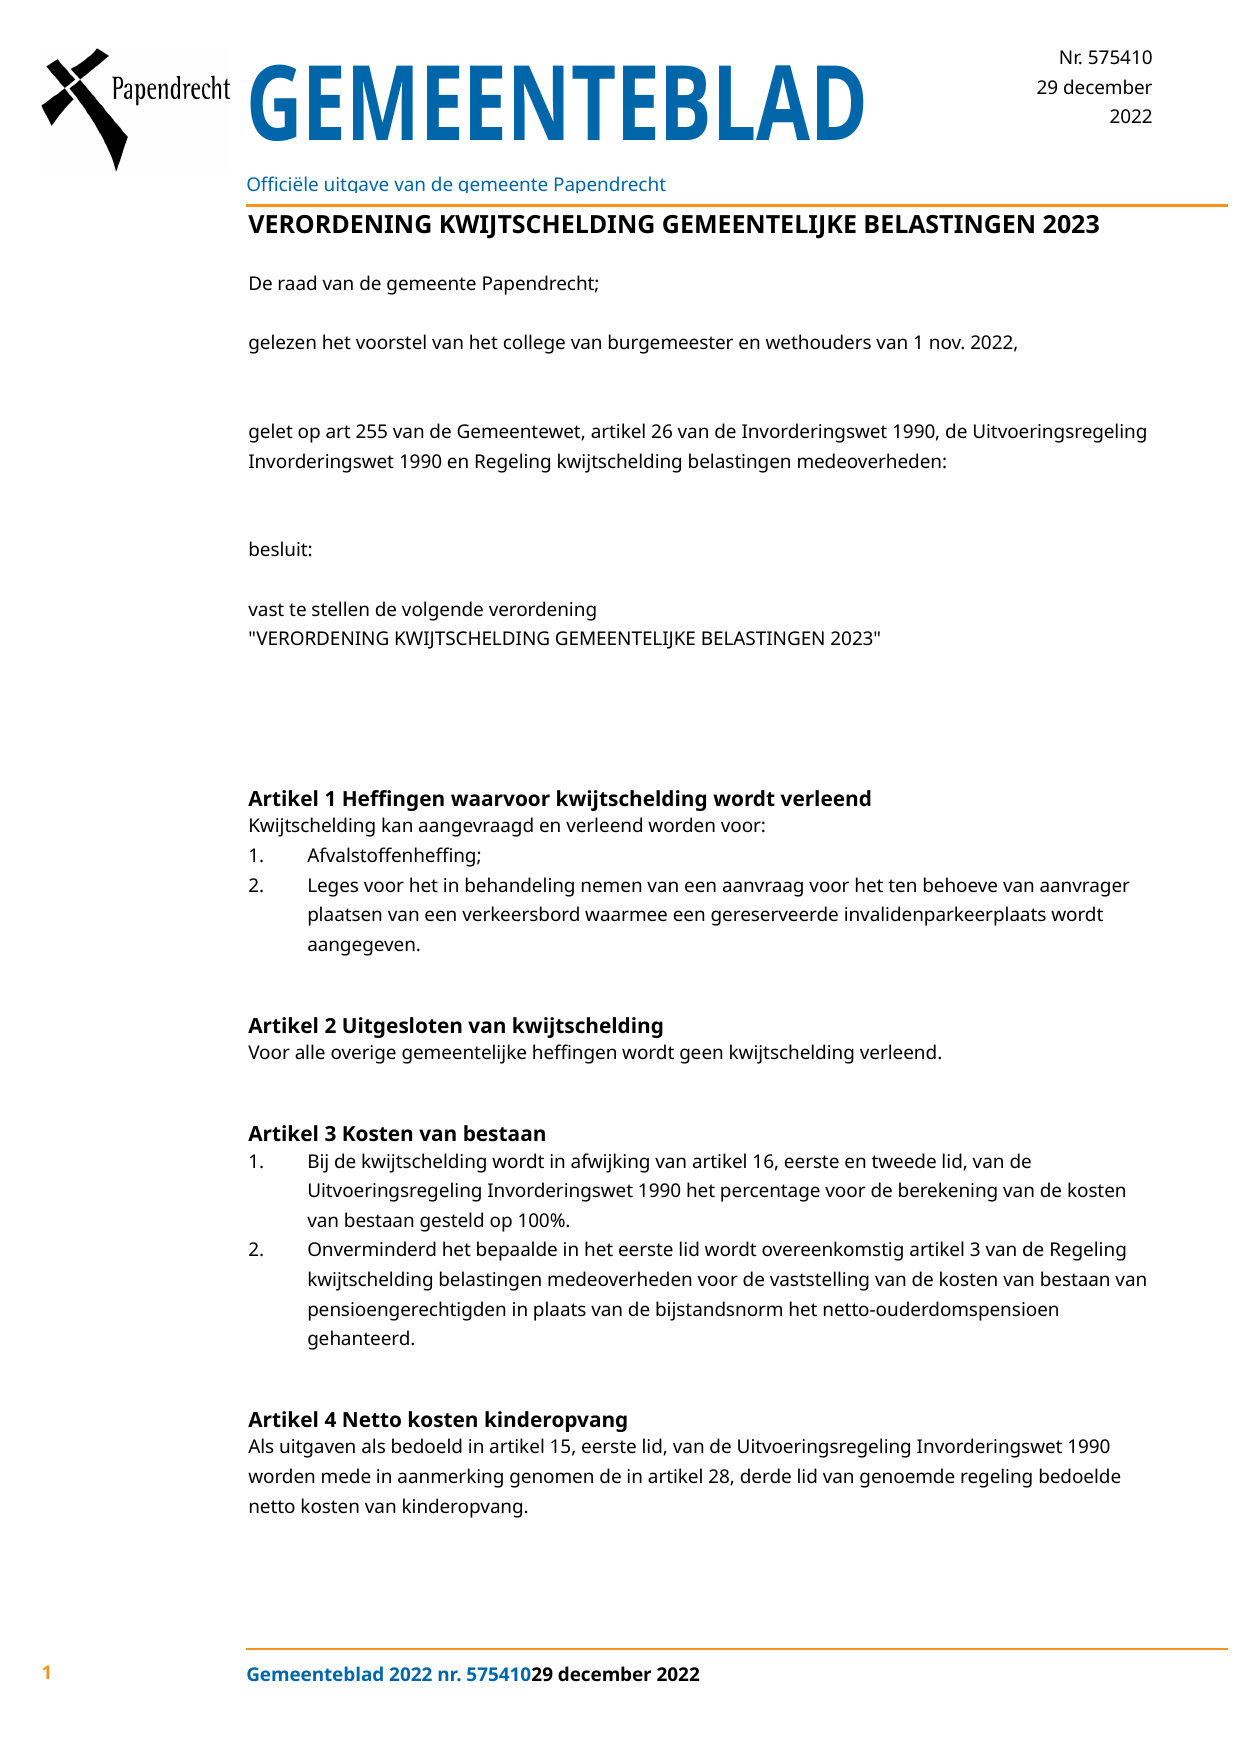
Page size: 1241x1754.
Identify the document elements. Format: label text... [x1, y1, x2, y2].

text "VERORDENING KWIJTSCHELDING GEMEENTELIJKE BELASTINGEN 2023" [248, 625, 1152, 651]
text Artikel 4 Netto kosten kinderopvang [248, 1405, 1152, 1434]
list Onverminderd het bepaalde in het eerste lid wordt overeenkomstig artikel 3 van de Regeling kwijtschelding belastingen medeoverheden voor de vaststelling van de kosten van bestaan van pensioengerechtigden in plaats van de bijstandsnorm het netto-ouderdomspensioen gehanteerd. [248, 1237, 1152, 1351]
text gelezen het voorstel van het college van burgemeester en wethouders van 1 nov. 2022, [248, 329, 1152, 355]
text Kwijtschelding kan aangevraagd en verleend worden voor: [248, 813, 1152, 838]
text De raad van de gemeente Papendrecht; [248, 270, 1152, 296]
text vast te stellen de volgende verordening [248, 596, 1152, 621]
list Leges voor het in behandeling nemen van een aanvraag voor het ten behoeve van aanvrager plaatsen van een verkeersbord waarmee een gereserveerde invalidenparkeerplaats wordt aangegeven. [248, 872, 1152, 957]
text gelet op art 255 van de Gemeentewet, artikel 26 van de Invorderingswet 1990, de Uitvoeringsregeling Invorderingswet 1990 en Regeling kwijtschelding belastingen medeoverheden: [248, 418, 1152, 473]
list Afvalstoffenheffing; [248, 842, 1152, 868]
text VERORDENING KWIJTSCHELDING GEMEENTELIJKE BELASTINGEN 2023 [248, 207, 1152, 241]
picture [41, 47, 231, 172]
text Voor alle overige gemeentelijke heffingen wordt geen kwijtschelding verleend. [248, 1039, 1152, 1065]
text besluit: [248, 537, 1152, 562]
text Artikel 1 Heffingen waarvoor kwijtschelding wordt verleend [248, 784, 1152, 813]
list Bij de kwijtschelding wordt in afwijking van artikel 16, eerste en tweede lid, van de Uitvoeringsregeling Invorderingswet 1990 het percentage voor de berekening van de kosten van bestaan gesteld op 100%. [248, 1148, 1152, 1233]
text Artikel 2 Uitgesloten van kwijtschelding [248, 1011, 1152, 1039]
text Artikel 3 Kosten van bestaan [248, 1119, 1152, 1148]
text Als uitgaven als bedoeld in artikel 15, eerste lid, van de Uitvoeringsregeling Invorderingswet 1990 worden mede in aanmerking genomen de in artikel 28, derde lid van genoemde regeling bedoelde netto kosten van kinderopvang. [248, 1434, 1152, 1519]
